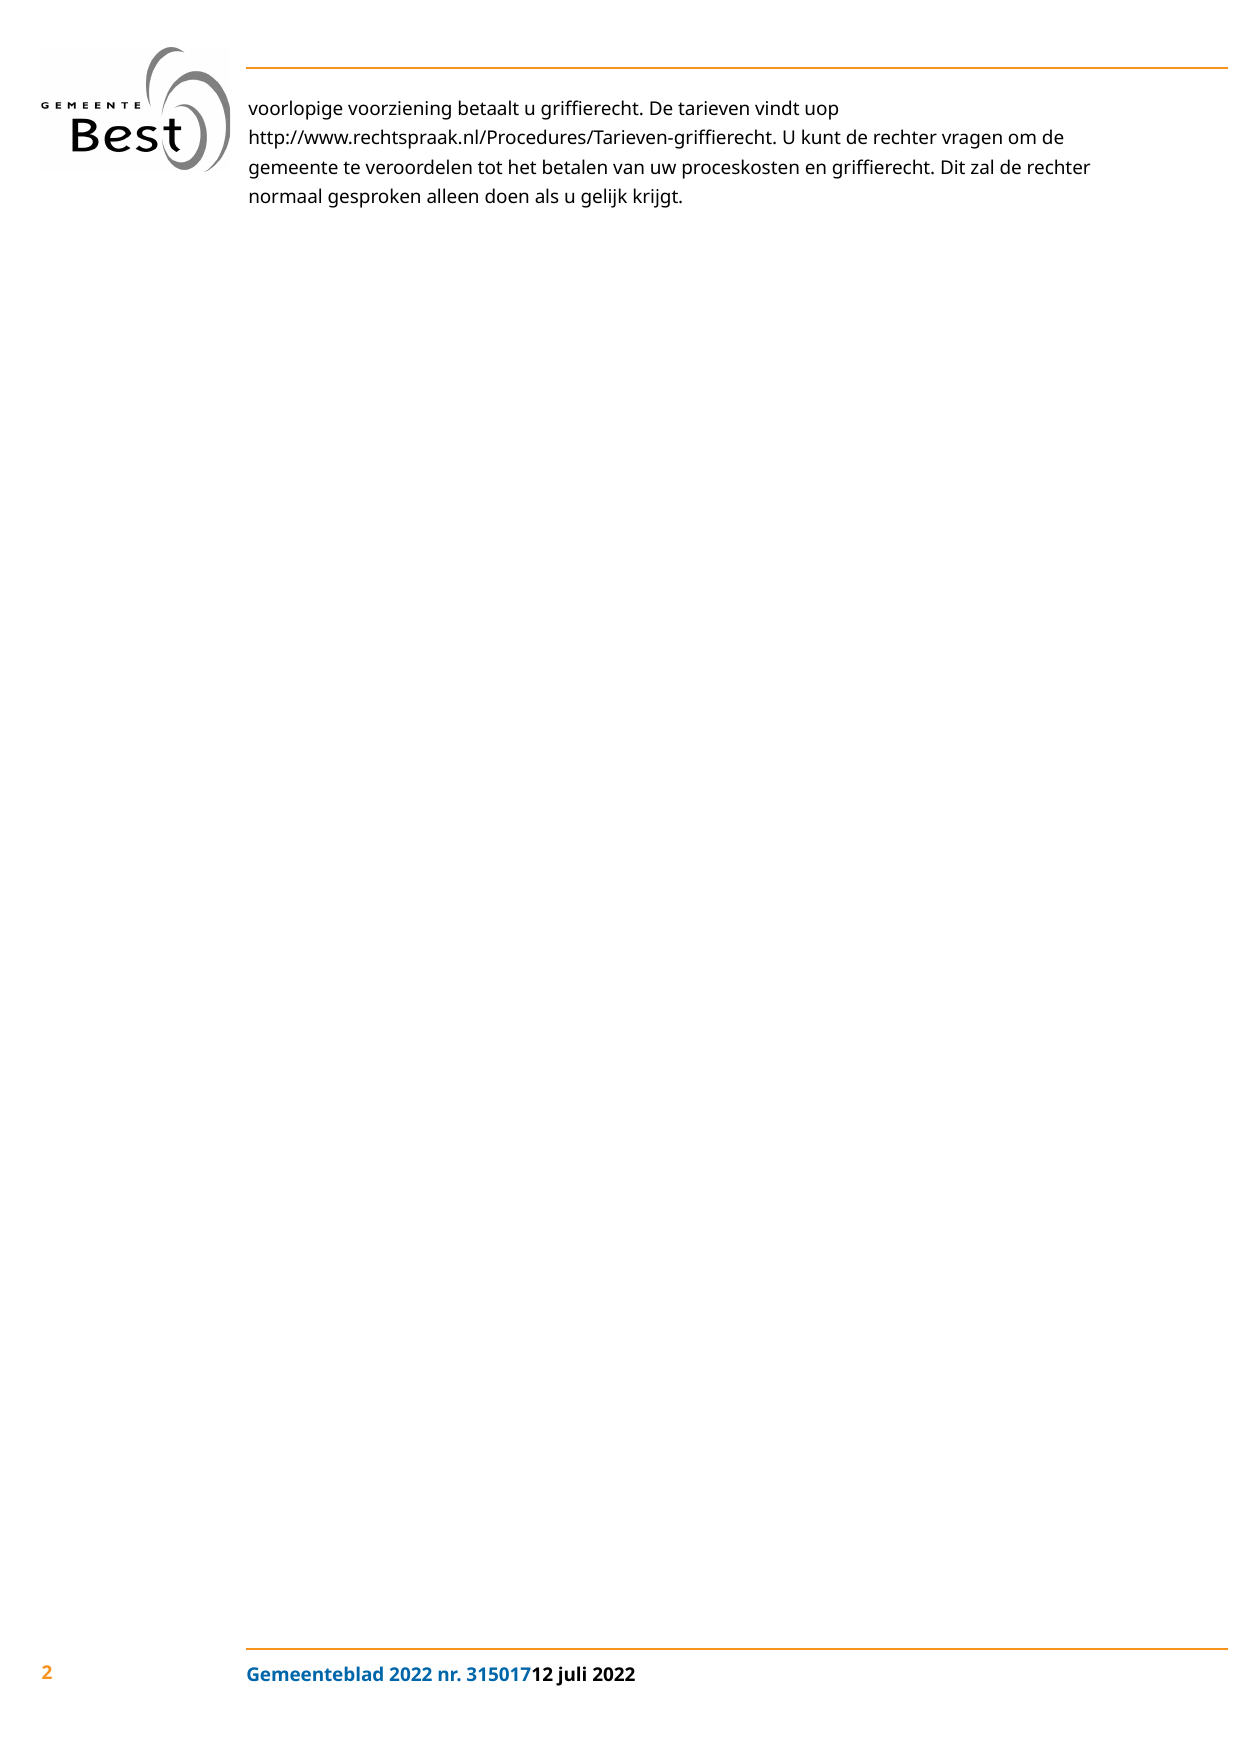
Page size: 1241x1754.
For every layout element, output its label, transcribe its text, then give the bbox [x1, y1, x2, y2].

text voorlopige voorziening betaalt u griffierecht. De tarieven vindt uop http://www.rechtspraak.nl/Procedures/Tarieven-griffierecht. U kunt de rechter vragen om de gemeente te veroordelen tot het betalen van uw proceskosten en griffierecht. Dit zal de rechter normaal gesproken alleen doen als u gelijk krijgt. [248, 95, 1152, 209]
picture [41, 47, 231, 172]
